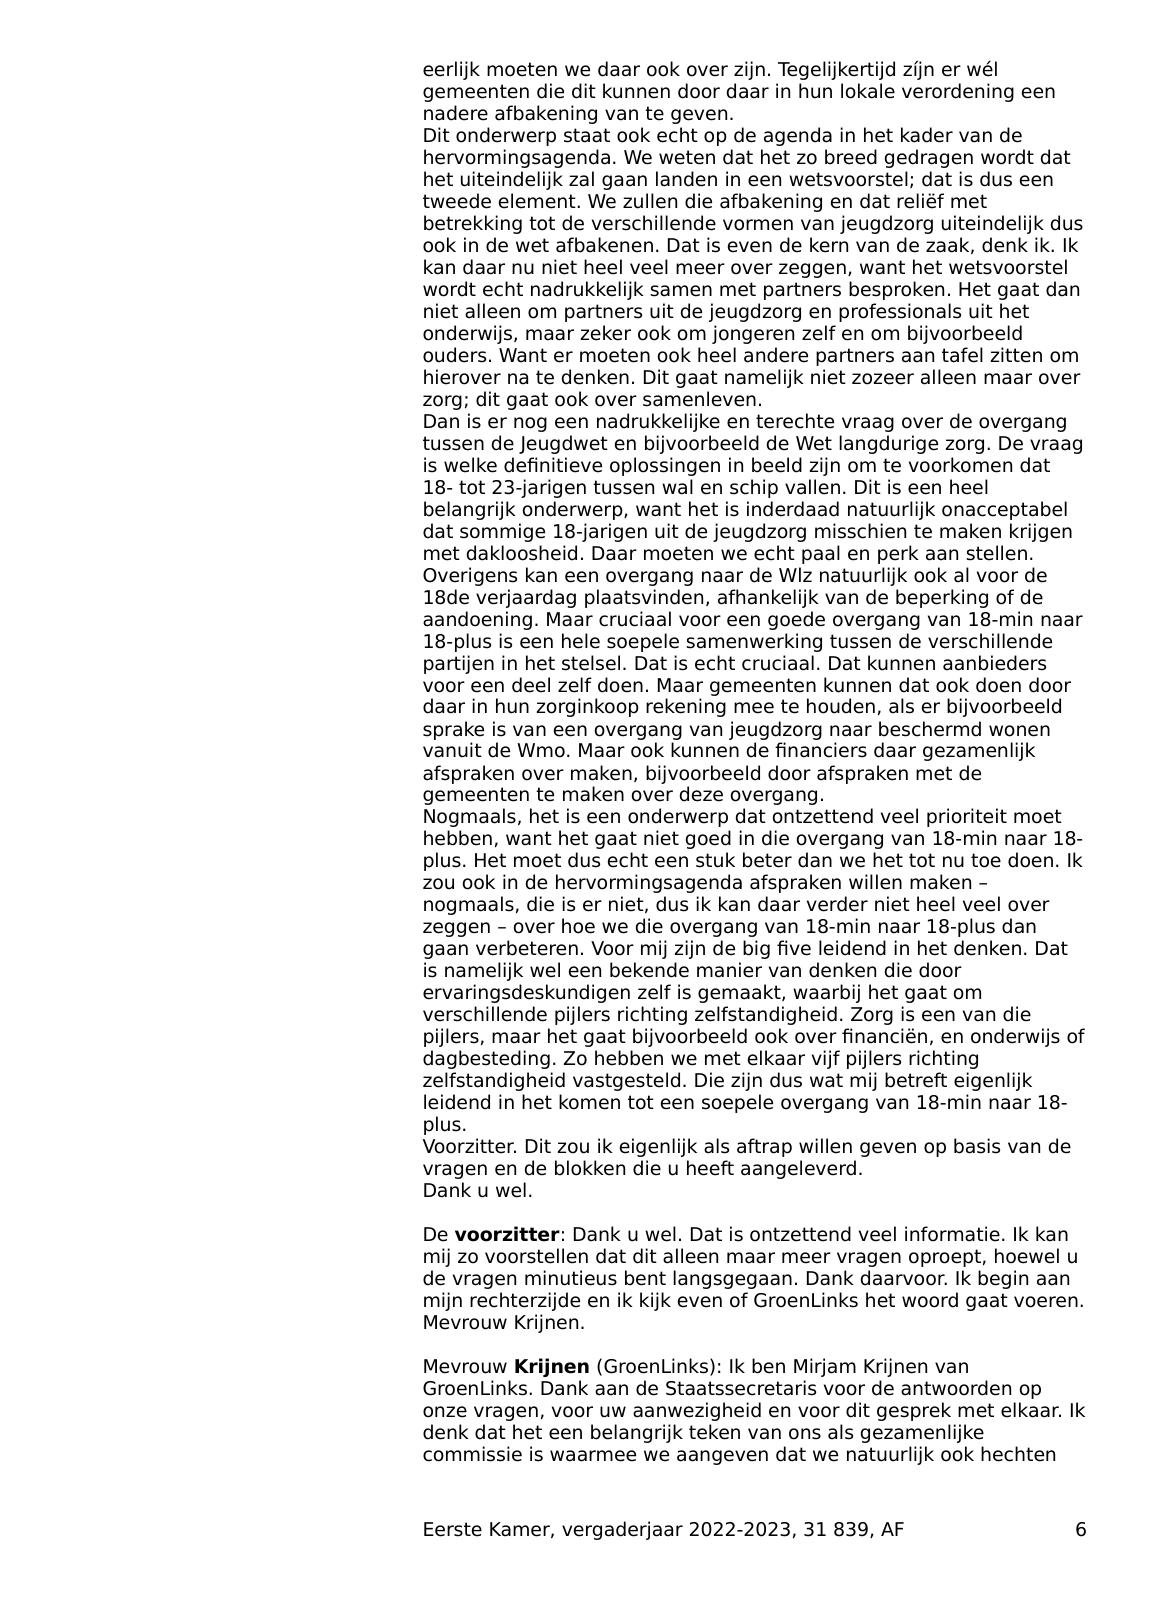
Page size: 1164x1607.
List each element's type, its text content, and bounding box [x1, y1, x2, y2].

text Voorzitter. Dit zou ik eigenlijk als aftrap willen geven op basis van de vragen en de blokken die u heeft aangeleverd. [422, 1136, 1087, 1180]
text eerlijk moeten we daar ook over zijn. Tegelijkertijd zíjn er wél gemeenten die dit kunnen door daar in hun lokale verordening een nadere afbakening van te geven. [422, 59, 1087, 125]
text Dank u wel. [422, 1180, 1087, 1202]
text De voorzitter: Dank u wel. Dat is ontzettend veel informatie. Ik kan mij zo voorstellen dat dit alleen maar meer vragen oproept, hoewel u de vragen minutieus bent langsgegaan. Dank daarvoor. Ik begin aan mijn rechterzijde en ik kijk even of GroenLinks het woord gaat voeren. Mevrouw Krijnen. [422, 1224, 1087, 1334]
text Mevrouw Krijnen (GroenLinks): Ik ben Mirjam Krijnen van GroenLinks. Dank aan de Staatssecretaris voor de antwoorden op onze vragen, voor uw aanwezigheid en voor dit gesprek met elkaar. Ik denk dat het een belangrijk teken van ons als gezamenlijke commissie is waarmee we aangeven dat we natuurlijk ook hechten [422, 1356, 1087, 1466]
text Nogmaals, het is een onderwerp dat ontzettend veel prioriteit moet hebben, want het gaat niet goed in die overgang van 18-min naar 18-plus. Het moet dus echt een stuk beter dan we het tot nu toe doen. Ik zou ook in de hervormingsagenda afspraken willen maken – nogmaals, die is er niet, dus ik kan daar verder niet heel veel over zeggen – over hoe we die overgang van 18-min naar 18-plus dan gaan verbeteren. Voor mij zijn de big five leidend in het denken. Dat is namelijk wel een bekende manier van denken die door ervaringsdeskundigen zelf is gemaakt, waarbij het gaat om verschillende pijlers richting zelfstandigheid. Zorg is een van die pijlers, maar het gaat bijvoorbeeld ook over financiën, en onderwijs of dagbesteding. Zo hebben we met elkaar vijf pijlers richting zelfstandigheid vastgesteld. Die zijn dus wat mij betreft eigenlijk leidend in het komen tot een soepele overgang van 18-min naar 18-plus. [422, 806, 1087, 1136]
text Dan is er nog een nadrukkelijke en terechte vraag over de overgang tussen de Jeugdwet en bijvoorbeeld de Wet langdurige zorg. De vraag is welke definitieve oplossingen in beeld zijn om te voorkomen dat 18- tot 23-jarigen tussen wal en schip vallen. Dit is een heel belangrijk onderwerp, want het is inderdaad natuurlijk onacceptabel dat sommige 18-jarigen uit de jeugdzorg misschien te maken krijgen met dakloosheid. Daar moeten we echt paal en perk aan stellen. Overigens kan een overgang naar de Wlz natuurlijk ook al voor de 18de verjaardag plaatsvinden, afhankelijk van de beperking of de aandoening. Maar cruciaal voor een goede overgang van 18-min naar 18-plus is een hele soepele samenwerking tussen de verschillende partijen in het stelsel. Dat is echt cruciaal. Dat kunnen aanbieders voor een deel zelf doen. Maar gemeenten kunnen dat ook doen door daar in hun zorginkoop rekening mee te houden, als er bijvoorbeeld sprake is van een overgang van jeugdzorg naar beschermd wonen vanuit de Wmo. Maar ook kunnen de financiers daar gezamenlijk afspraken over maken, bijvoorbeeld door afspraken met de gemeenten te maken over deze overgang. [422, 411, 1087, 806]
text Dit onderwerp staat ook echt op de agenda in het kader van de hervormingsagenda. We weten dat het zo breed gedragen wordt dat het uiteindelijk zal gaan landen in een wetsvoorstel; dat is dus een tweede element. We zullen die afbakening en dat reliëf met betrekking tot de verschillende vormen van jeugdzorg uiteindelijk dus ook in de wet afbakenen. Dat is even de kern van de zaak, denk ik. Ik kan daar nu niet heel veel meer over zeggen, want het wetsvoorstel wordt echt nadrukkelijk samen met partners besproken. Het gaat dan niet alleen om partners uit de jeugdzorg en professionals uit het onderwijs, maar zeker ook om jongeren zelf en om bijvoorbeeld ouders. Want er moeten ook heel andere partners aan tafel zitten om hierover na te denken. Dit gaat namelijk niet zozeer alleen maar over zorg; dit gaat ook over samenleven. [422, 125, 1087, 411]
